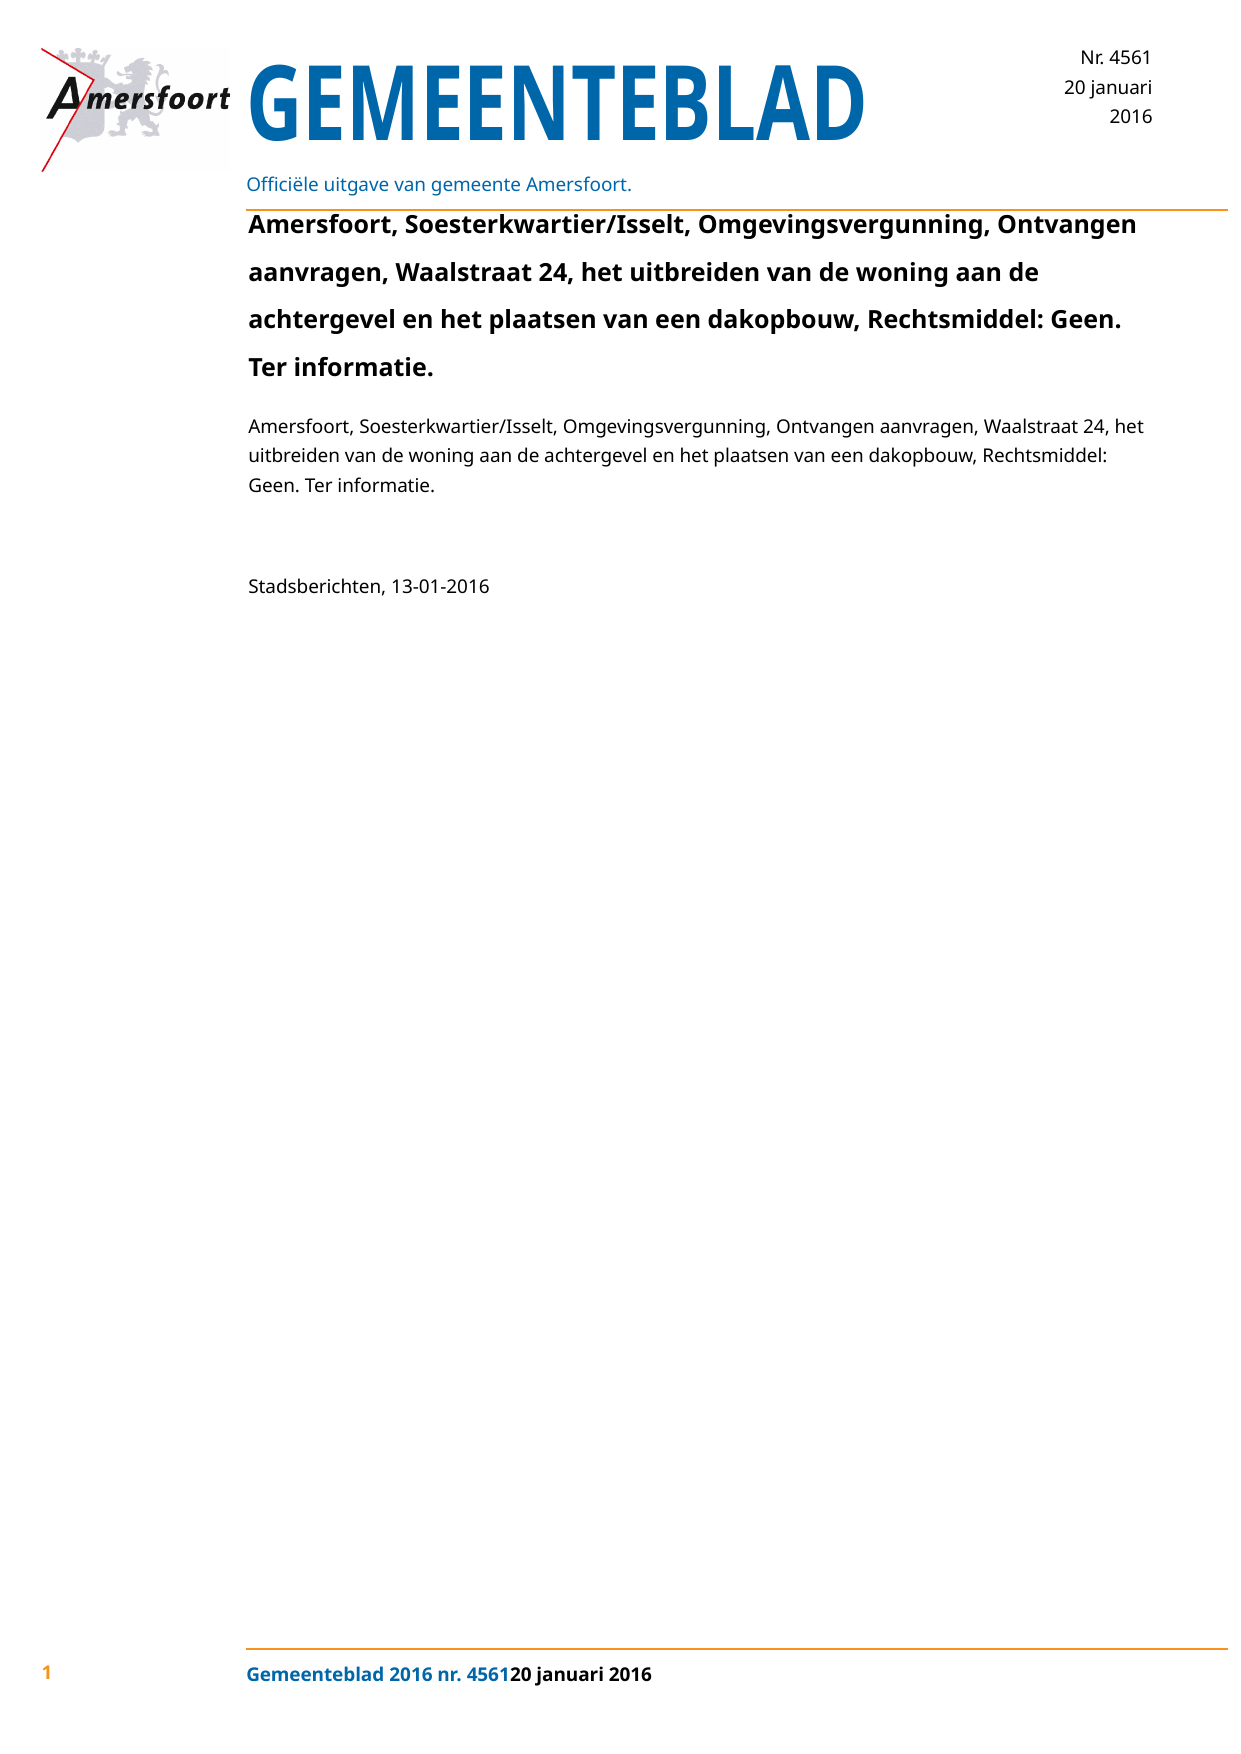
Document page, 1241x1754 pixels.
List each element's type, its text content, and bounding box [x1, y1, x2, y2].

text Stadsberichten, 13-01-2016 [248, 573, 1152, 599]
text Amersfoort, Soesterkwartier/Isselt, Omgevingsvergunning, Ontvangen aanvragen, Waalstraat 24, het uitbreiden van de woning aan de achtergevel en het plaatsen van een dakopbouw, Rechtsmiddel: Geen. Ter informatie. [248, 413, 1152, 498]
picture [41, 47, 231, 172]
text Amersfoort, Soesterkwartier/Isselt, Omgevingsvergunning, Ontvangen aanvragen, Waalstraat 24, het uitbreiden van de woning aan de achtergevel en het plaatsen van een dakopbouw, Rechtsmiddel: Geen. Ter informatie. [248, 211, 1152, 384]
